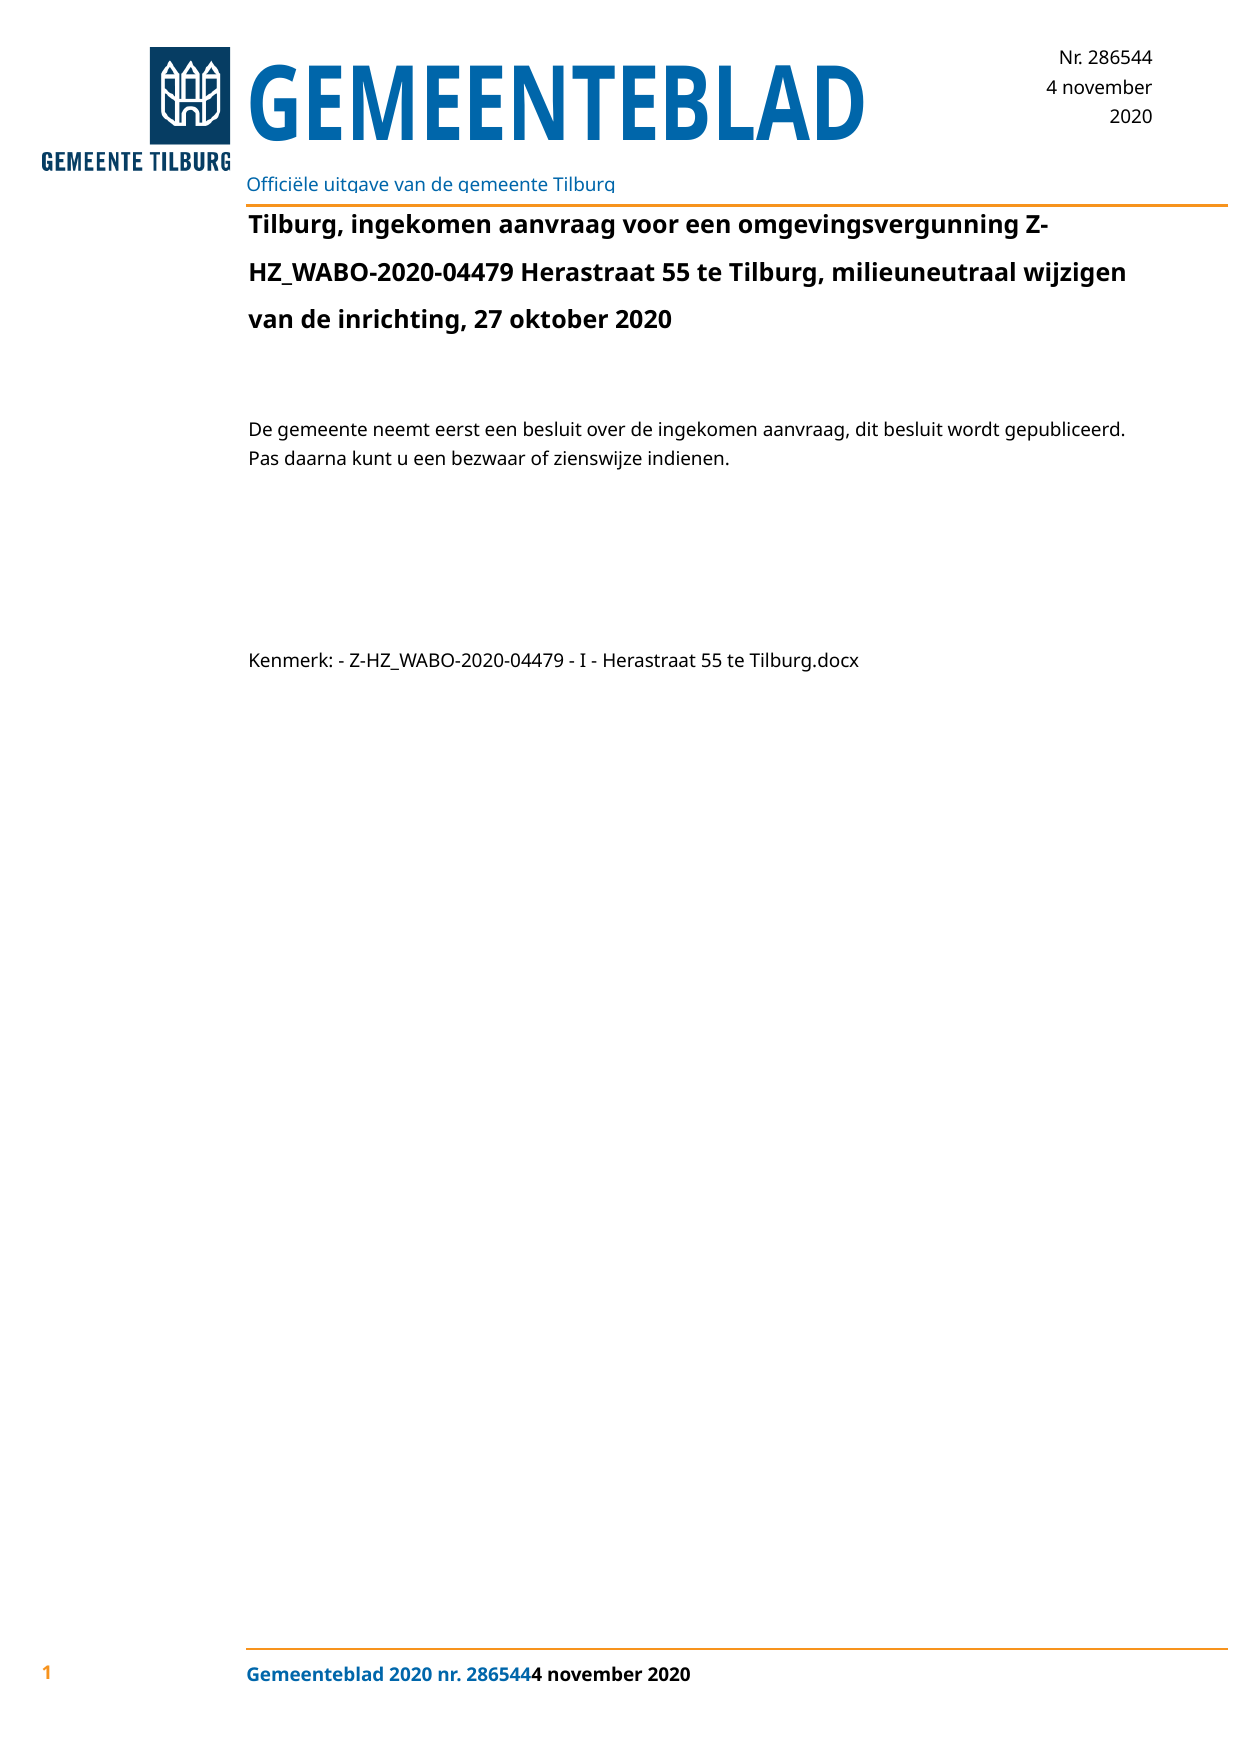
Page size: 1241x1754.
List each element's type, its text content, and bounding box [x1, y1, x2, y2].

picture [41, 47, 231, 172]
text Tilburg, ingekomen aanvraag voor een omgevingsvergunning Z-HZ_WABO-2020-04479 Herastraat 55 te Tilburg, milieuneutraal wijzigen van de inrichting, 27 oktober 2020 [248, 207, 1152, 336]
text De gemeente neemt eerst een besluit over de ingekomen aanvraag, dit besluit wordt gepubliceerd. Pas daarna kunt u een bezwaar of zienswijze indienen. [248, 416, 1152, 471]
text Kenmerk: - Z-HZ_WABO-2020-04479 - I - Herastraat 55 te Tilburg.docx [248, 647, 1152, 673]
